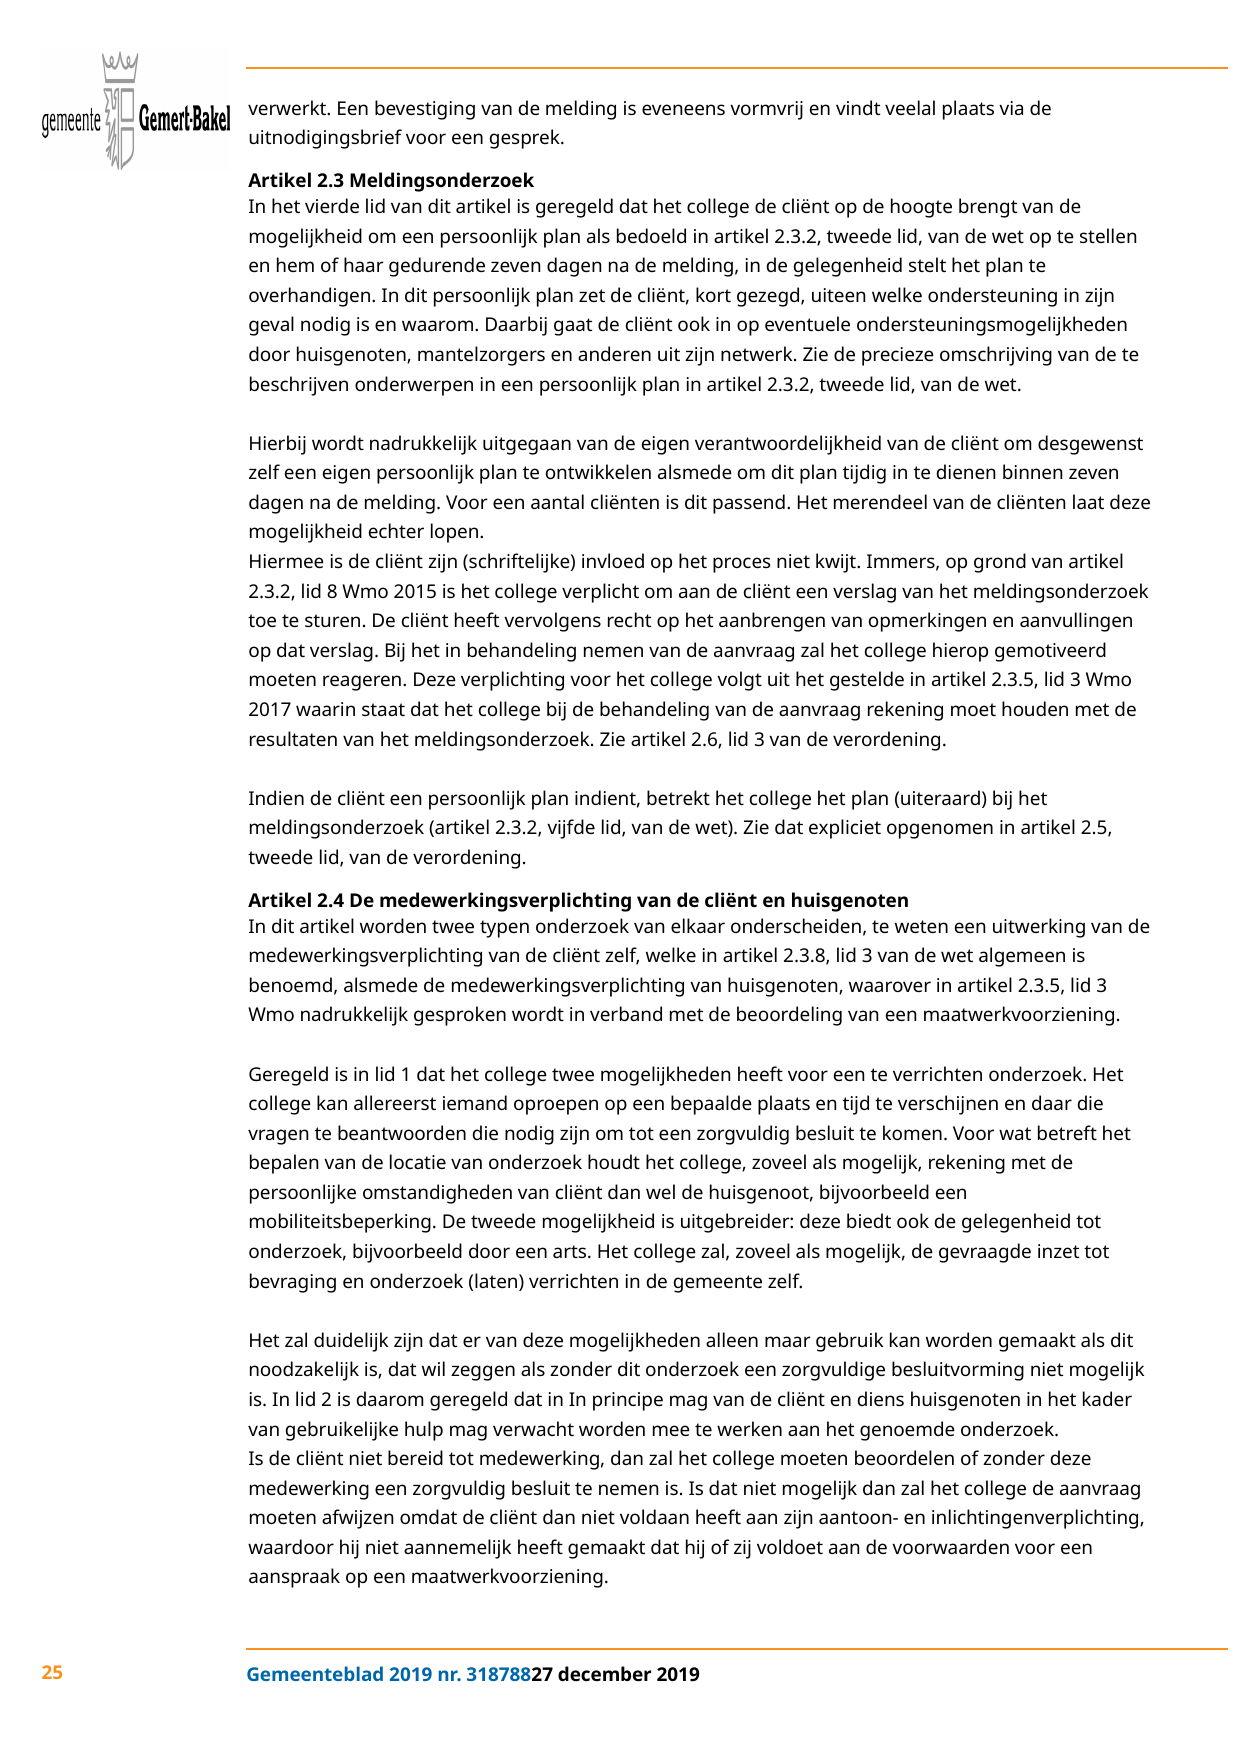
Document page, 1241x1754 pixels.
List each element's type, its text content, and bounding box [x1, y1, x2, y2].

text Artikel 2.3 Meldingsonderzoek [248, 167, 1152, 193]
picture [41, 47, 231, 172]
text Hiermee is de cliënt zijn (schriftelijke) invloed op het proces niet kwijt. Immers, op grond van artikel 2.3.2, lid 8 Wmo 2015 is het college verplicht om aan de cliënt een verslag van het meldingsonderzoek toe te sturen. De cliënt heeft vervolgens recht op het aanbrengen van opmerkingen en aanvullingen op dat verslag. Bij het in behandeling nemen van de aanvraag zal het college hierop gemotiveerd moeten reageren. Deze verplichting voor het college volgt uit het gestelde in artikel 2.3.5, lid 3 Wmo 2017 waarin staat dat het college bij de behandeling van de aanvraag rekening moet houden met de resultaten van het meldingsonderzoek. Zie artikel 2.6, lid 3 van de verordening. [248, 548, 1152, 751]
text verwerkt. Een bevestiging van de melding is eveneens vormvrij en vindt veelal plaats via de uitnodigingsbrief voor een gesprek. [248, 95, 1152, 150]
text Geregeld is in lid 1 dat het college twee mogelijkheden heeft voor een te verrichten onderzoek. Het college kan allereerst iemand oproepen op een bepaalde plaats en tijd te verschijnen en daar die vragen te beantwoorden die nodig zijn om tot een zorgvuldig besluit te komen. Voor wat betreft het bepalen van de locatie van onderzoek houdt het college, zoveel als mogelijk, rekening met de persoonlijke omstandigheden van cliënt dan wel de huisgenoot, bijvoorbeeld een mobiliteitsbeperking. De tweede mogelijkheid is uitgebreider: deze biedt ook de gelegenheid tot onderzoek, bijvoorbeeld door een arts. Het college zal, zoveel als mogelijk, de gevraagde inzet tot bevraging en onderzoek (laten) verrichten in de gemeente zelf. [248, 1061, 1152, 1294]
text Artikel 2.4 De medewerkingsverplichting van de cliënt en huisgenoten [248, 887, 1152, 913]
text Indien de cliënt een persoonlijk plan indient, betrekt het college het plan (uiteraard) bij het meldingsonderzoek (artikel 2.3.2, vijfde lid, van de wet). Zie dat expliciet opgenomen in artikel 2.5, tweede lid, van de verordening. [248, 785, 1152, 870]
text Is de cliënt niet bereid tot medewerking, dan zal het college moeten beoordelen of zonder deze medewerking een zorgvuldig besluit te nemen is. Is dat niet mogelijk dan zal het college de aanvraag moeten afwijzen omdat de cliënt dan niet voldaan heeft aan zijn aantoon- en inlichtingenverplichting, waardoor hij niet aannemelijk heeft gemaakt dat hij of zij voldoet aan de voorwaarden voor een aanspraak op een maatwerkvoorziening. [248, 1445, 1152, 1589]
text Hierbij wordt nadrukkelijk uitgegaan van de eigen verantwoordelijkheid van de cliënt om desgewenst zelf een eigen persoonlijk plan te ontwikkelen alsmede om dit plan tijdig in te dienen binnen zeven dagen na de melding. Voor een aantal cliënten is dit passend. Het merendeel van de cliënten laat deze mogelijkheid echter lopen. [248, 430, 1152, 544]
text In dit artikel worden twee typen onderzoek van elkaar onderscheiden, te weten een uitwerking van de medewerkingsverplichting van de cliënt zelf, welke in artikel 2.3.8, lid 3 van de wet algemeen is benoemd, alsmede de medewerkingsverplichting van huisgenoten, waarover in artikel 2.3.5, lid 3 Wmo nadrukkelijk gesproken wordt in verband met de beoordeling van een maatwerkvoorziening. [248, 913, 1152, 1027]
text Het zal duidelijk zijn dat er van deze mogelijkheden alleen maar gebruik kan worden gemaakt als dit noodzakelijk is, dat wil zeggen als zonder dit onderzoek een zorgvuldige besluitvorming niet mogelijk is. In lid 2 is daarom geregeld dat in In principe mag van de cliënt en diens huisgenoten in het kader van gebruikelijke hulp mag verwacht worden mee te werken aan het genoemde onderzoek. [248, 1327, 1152, 1442]
text In het vierde lid van dit artikel is geregeld dat het college de cliënt op de hoogte brengt van de mogelijkheid om een persoonlijk plan als bedoeld in artikel 2.3.2, tweede lid, van de wet op te stellen en hem of haar gedurende zeven dagen na de melding, in de gelegenheid stelt het plan te overhandigen. In dit persoonlijk plan zet de cliënt, kort gezegd, uiteen welke ondersteuning in zijn geval nodig is en waarom. Daarbij gaat de cliënt ook in op eventuele ondersteuningsmogelijkheden door huisgenoten, mantelzorgers en anderen uit zijn netwerk. Zie de precieze omschrijving van de te beschrijven onderwerpen in een persoonlijk plan in artikel 2.3.2, tweede lid, van de wet. [248, 193, 1152, 396]
